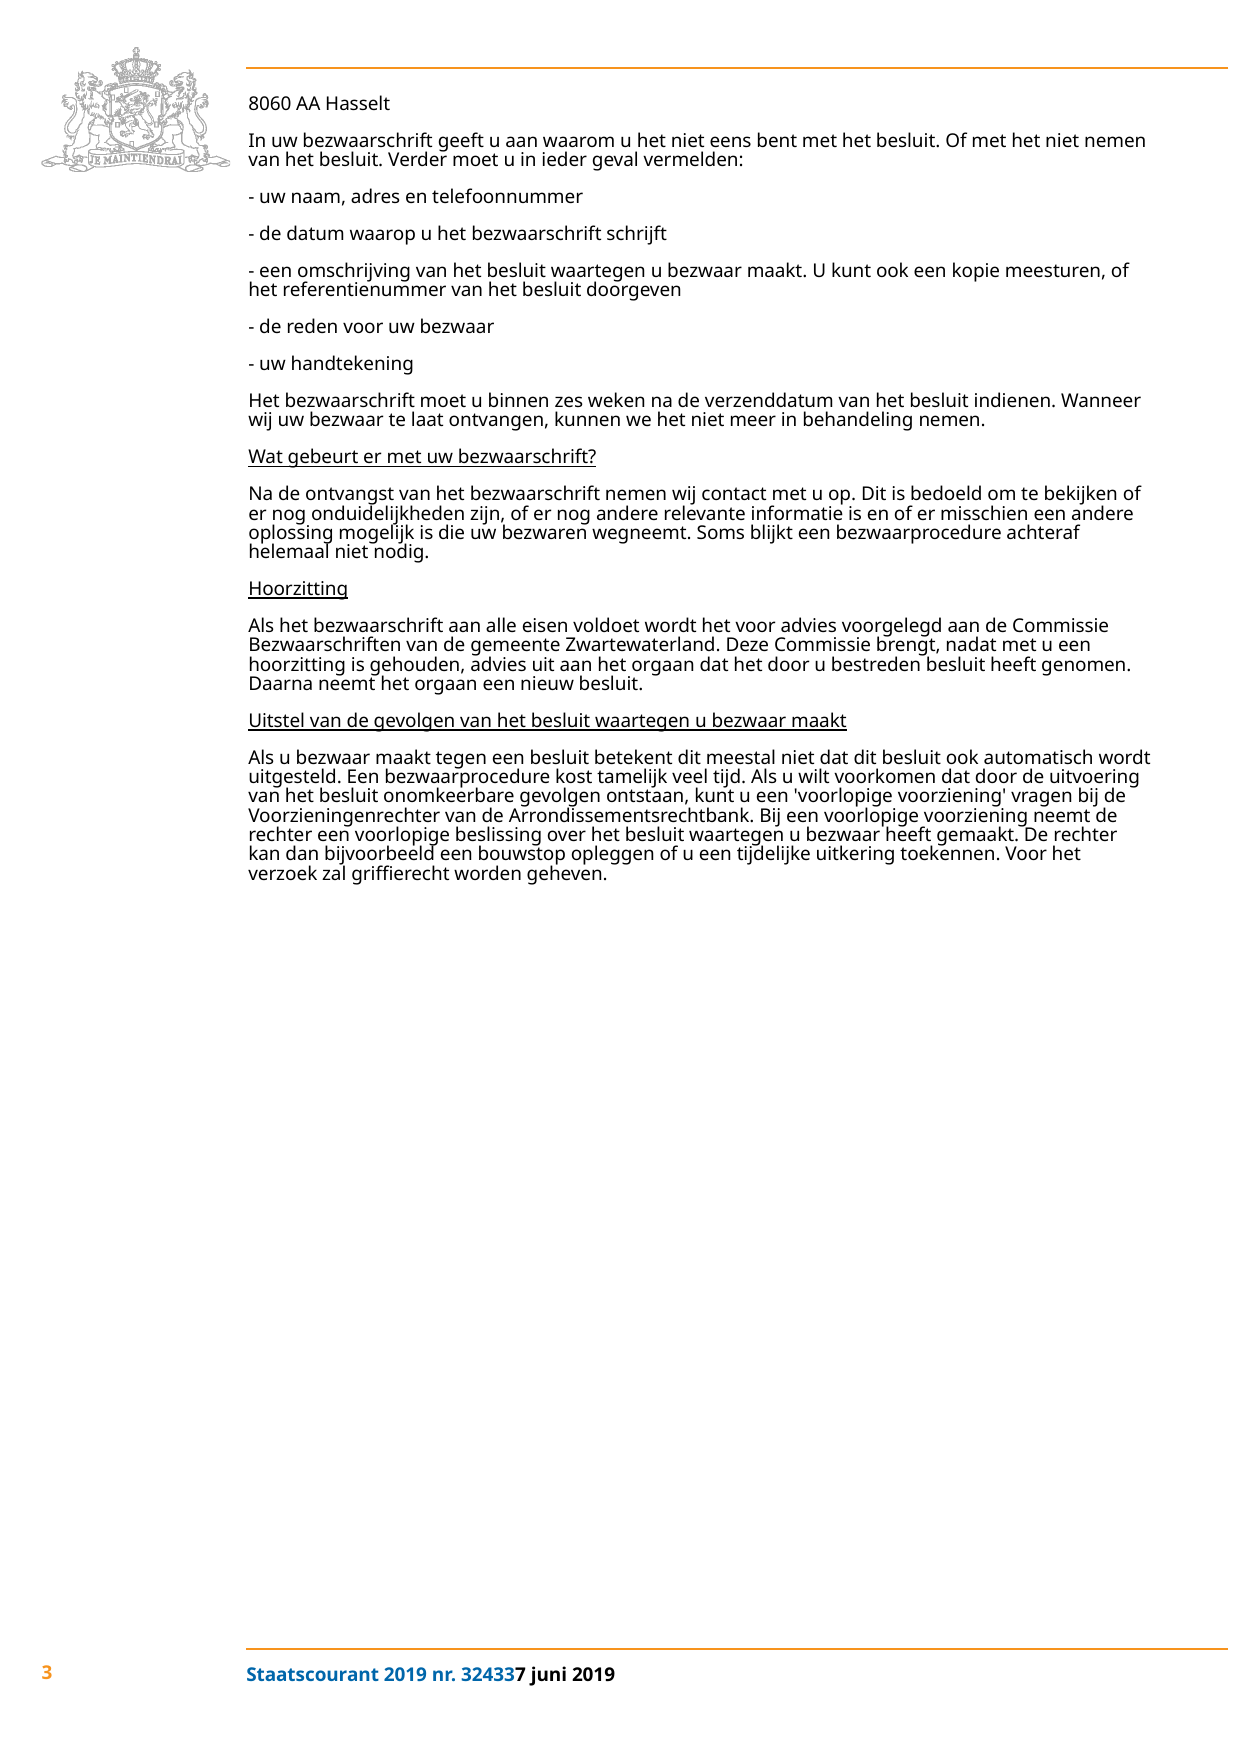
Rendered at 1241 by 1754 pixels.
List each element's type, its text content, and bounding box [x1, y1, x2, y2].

text 8060 AA Hasselt [248, 95, 1152, 114]
text - de reden voor uw bezwaar [248, 318, 1152, 337]
text - uw handtekening [248, 355, 1152, 374]
text Uitstel van de gevolgen van het besluit waartegen u bezwaar maakt [248, 712, 1152, 731]
text - uw naam, adres en telefoonnummer [248, 188, 1152, 207]
text Na de ontvangst van het bezwaarschrift nemen wij contact met u op. Dit is bedoeld om te bekijken of er nog onduidelijkheden zijn, of er nog andere relevante informatie is en of er misschien een andere oplossing mogelijk is die uw bezwaren wegneemt. Soms blijkt een bezwaarprocedure achteraf helemaal niet nodig. [248, 485, 1152, 562]
text Hoorzitting [248, 580, 1152, 599]
text - de datum waarop u het bezwaarschrift schrijft [248, 225, 1152, 244]
text Het bezwaarschrift moet u binnen zes weken na de verzenddatum van het besluit indienen. Wanneer wij uw bezwaar te laat ontvangen, kunnen we het niet meer in behandeling nemen. [248, 392, 1152, 431]
text In uw bezwaarschrift geeft u aan waarom u het niet eens bent met het besluit. Of met het niet nemen van het besluit. Verder moet u in ieder geval vermelden: [248, 132, 1152, 170]
picture [41, 47, 231, 172]
text Als u bezwaar maakt tegen een besluit betekent dit meestal niet dat dit besluit ook automatisch wordt uitgesteld. Een bezwaarprocedure kost tamelijk veel tijd. Als u wilt voorkomen dat door de uitvoering van het besluit onomkeerbare gevolgen ontstaan, kunt u een 'voorlopige voorziening' vragen bij de Voorzieningenrechter van de Arrondissementsrechtbank. Bij een voorlopige voorziening neemt de rechter een voorlopige beslissing over het besluit waartegen u bezwaar heeft gemaakt. De rechter kan dan bijvoorbeeld een bouwstop opleggen of u een tijdelijke uitkering toekennen. Voor het verzoek zal griffierecht worden geheven. [248, 749, 1152, 884]
text Wat gebeurt er met uw bezwaarschrift? [248, 448, 1152, 468]
text - een omschrijving van het besluit waartegen u bezwaar maakt. U kunt ook een kopie meesturen, of het referentienummer van het besluit doorgeven [248, 262, 1152, 301]
text Als het bezwaarschrift aan alle eisen voldoet wordt het voor advies voorgelegd aan de Commissie Bezwaarschriften van de gemeente Zwartewaterland. Deze Commissie brengt, nadat met u een hoorzitting is gehouden, advies uit aan het orgaan dat het door u bestreden besluit heeft genomen. Daarna neemt het orgaan een nieuw besluit. [248, 617, 1152, 694]
